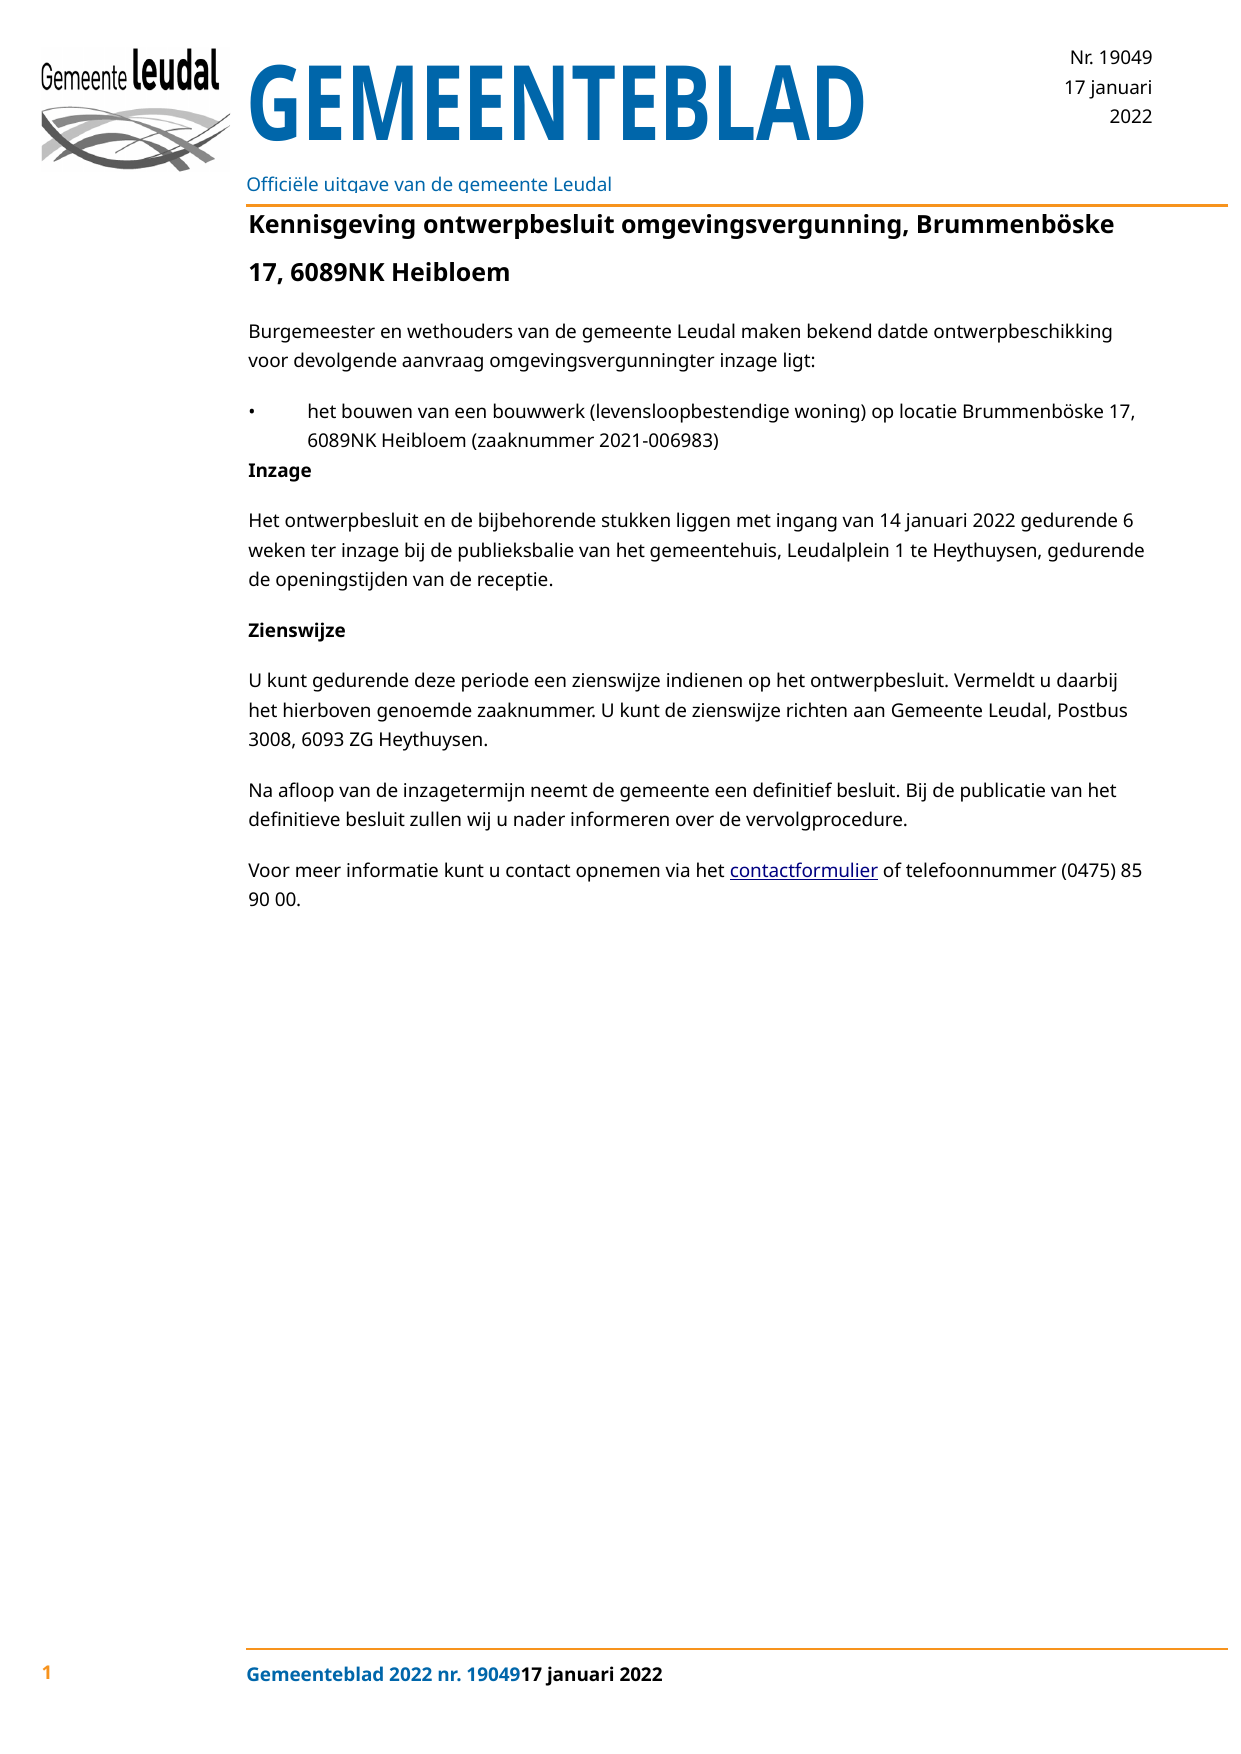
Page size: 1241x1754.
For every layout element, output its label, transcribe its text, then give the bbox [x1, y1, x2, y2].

text Kennisgeving ontwerpbesluit omgevingsvergunning, Brummenböske 17, 6089NK Heibloem [248, 207, 1152, 288]
text U kunt gedurende deze periode een zienswijze indienen op het ontwerpbesluit. Vermeldt u daarbij het hierboven genoemde zaaknummer. U kunt de zienswijze richten aan Gemeente Leudal, Postbus 3008, 6093 ZG Heythuysen. [248, 667, 1152, 752]
text Na afloop van de inzagetermijn neemt de gemeente een definitief besluit. Bij de publicatie van het definitieve besluit zullen wij u nader informeren over de vervolgprocedure. [248, 777, 1152, 832]
list het bouwen van een bouwwerk (levensloopbestendige woning) op locatie Brummenböske 17, 6089NK Heibloem (zaaknummer 2021-006983) [248, 398, 1152, 453]
text Burgemeester en wethouders van de gemeente Leudal maken bekend datde ontwerpbeschikking voor devolgende aanvraag omgevingsvergunningter inzage ligt: [248, 318, 1152, 373]
text Het ontwerpbesluit en de bijbehorende stukken liggen met ingang van 14 januari 2022 gedurende 6 weken ter inzage bij de publieksbalie van het gemeentehuis, Leudalplein 1 te Heythuysen, gedurende de openingstijden van de receptie. [248, 507, 1152, 592]
text Voor meer informatie kunt u contact opnemen via het contactformulier of telefoonnummer (0475) 85 90 00. [248, 857, 1152, 912]
picture [41, 47, 231, 172]
text Zienswijze [248, 617, 1152, 643]
text Inzage [248, 457, 1152, 483]
